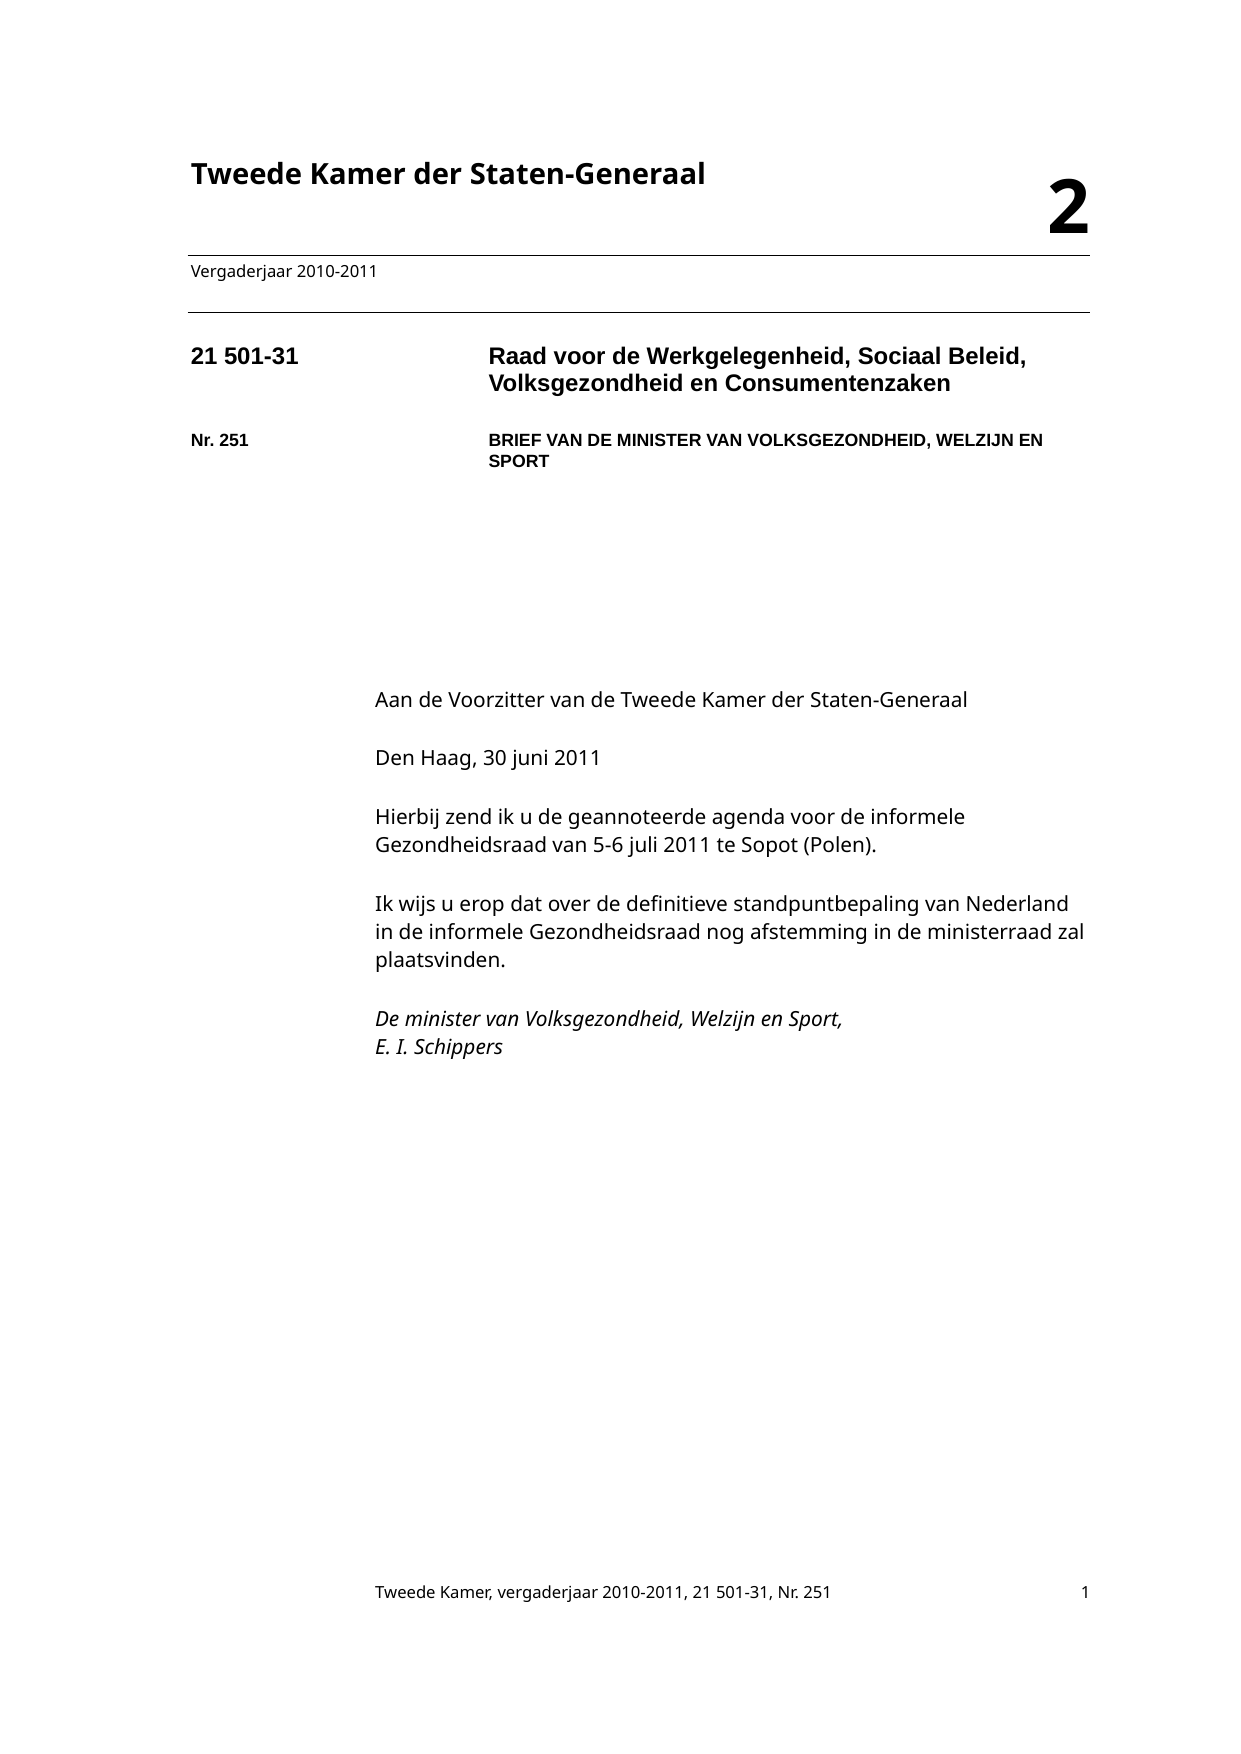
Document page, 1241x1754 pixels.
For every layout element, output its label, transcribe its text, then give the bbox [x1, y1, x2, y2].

table_cell [188, 313, 485, 339]
table_cell [485, 256, 1090, 312]
table_cell Vergaderjaar 2010-2011 [188, 256, 485, 312]
table_cell Nr. 251 [188, 427, 485, 566]
text Den Haag, 30 juni 2011 [375, 743, 1090, 772]
table_cell BRIEF VAN DE MINISTER VAN VOLKSGEZONDHEID, WELZIJN EN SPORT [485, 427, 1090, 566]
table_header 2 [910, 150, 1090, 255]
text Aan de Voorzitter van de Tweede Kamer der Staten-Generaal [375, 685, 1090, 713]
table_header Tweede Kamer der Staten-Generaal [188, 150, 909, 255]
text E. I. Schippers [375, 1032, 1090, 1061]
table_cell 21 501-31 [188, 339, 485, 427]
text Ik wijs u erop dat over de definitieve standpuntbepaling van Nederland in de informele Gezondheidsraad nog afstemming in de ministerraad zal plaatsvinden. [375, 889, 1090, 974]
table_cell Raad voor de Werkgelegenheid, Sociaal Beleid, Volksgezondheid en Consumentenzaken [485, 339, 1090, 427]
table_cell [485, 313, 1090, 339]
text De minister van Volksgezondheid, Welzijn en Sport, [375, 1004, 1090, 1032]
text Hierbij zend ik u de geannoteerde agenda voor de informele Gezondheidsraad van 5-6 juli 2011 te Sopot (Polen). [375, 802, 1090, 859]
